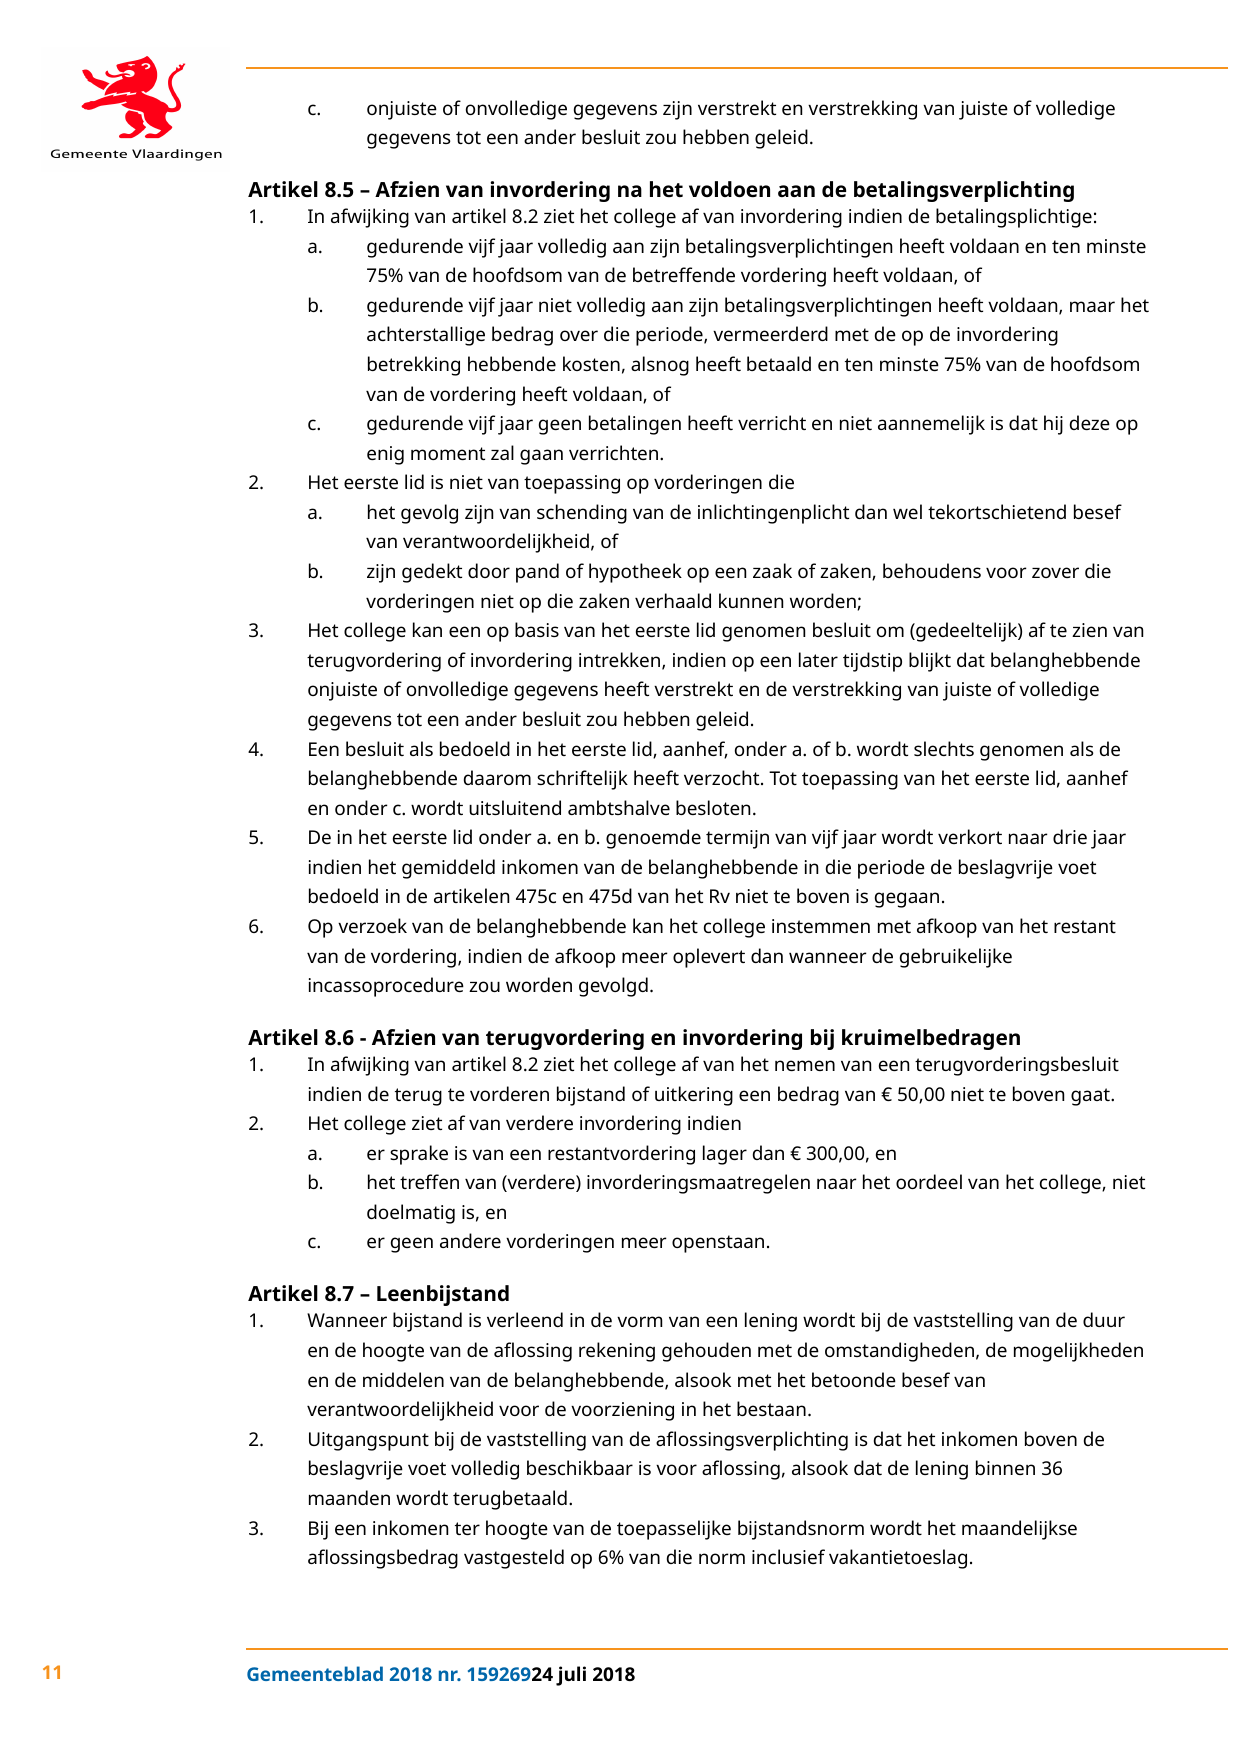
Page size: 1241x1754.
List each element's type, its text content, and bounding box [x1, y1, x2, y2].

list Het eerste lid is niet van toepassing op vorderingen die [248, 469, 1152, 495]
picture [41, 47, 231, 172]
list het gevolg zijn van schending van de inlichtingenplicht dan wel tekortschietend besef van verantwoordelijkheid, of [307, 499, 1152, 554]
list gedurende vijf jaar geen betalingen heeft verricht en niet aannemelijk is dat hij deze op enig moment zal gaan verrichten. [307, 410, 1152, 466]
list Het college ziet af van verdere invordering indien [248, 1110, 1152, 1136]
text Artikel 8.5 – Afzien van invordering na het voldoen aan de betalingsverplichting [248, 175, 1152, 203]
list Op verzoek van de belanghebbende kan het college instemmen met afkoop van het restant van de vordering, indien de afkoop meer oplevert dan wanneer de gebruikelijke incassoprocedure zou worden gevolgd. [248, 913, 1152, 998]
list In afwijking van artikel 8.2 ziet het college af van invordering indien de betalingsplichtige: [248, 203, 1152, 229]
text Artikel 8.6 - Afzien van terugvordering en invordering bij kruimelbedragen [248, 1023, 1152, 1051]
list het treffen van (verdere) invorderingsmaatregelen naar het oordeel van het college, niet doelmatig is, en [307, 1169, 1152, 1225]
list In afwijking van artikel 8.2 ziet het college af van het nemen van een terugvorderingsbesluit indien de terug te vorderen bijstand of uitkering een bedrag van € 50,00 niet te boven gaat. [248, 1051, 1152, 1107]
list er geen andere vorderingen meer openstaan. [307, 1229, 1152, 1254]
list Wanneer bijstand is verleend in de vorm van een lening wordt bij de vaststelling van de duur en de hoogte van de aflossing rekening gehouden met de omstandigheden, de mogelijkheden en de middelen van de belanghebbende, alsook met het betoonde besef van verantwoordelijkheid voor de voorziening in het bestaan. [248, 1308, 1152, 1422]
list Uitgangspunt bij de vaststelling van de aflossingsverplichting is dat het inkomen boven de beslagvrije voet volledig beschikbaar is voor aflossing, alsook dat de lening binnen 36 maanden wordt terugbetaald. [248, 1426, 1152, 1511]
list Het college kan een op basis van het eerste lid genomen besluit om (gedeeltelijk) af te zien van terugvordering of invordering intrekken, indien op een later tijdstip blijkt dat belanghebbende onjuiste of onvolledige gegevens heeft verstrekt en de verstrekking van juiste of volledige gegevens tot een ander besluit zou hebben geleid. [248, 617, 1152, 732]
list gedurende vijf jaar niet volledig aan zijn betalingsverplichtingen heeft voldaan, maar het achterstallige bedrag over die periode, vermeerderd met de op de invordering betrekking hebbende kosten, alsnog heeft betaald en ten minste 75% van de hoofdsom van de vordering heeft voldaan, of [307, 292, 1152, 406]
list De in het eerste lid onder a. en b. genoemde termijn van vijf jaar wordt verkort naar drie jaar indien het gemiddeld inkomen van de belanghebbende in die periode de beslagvrije voet bedoeld in de artikelen 475c en 475d van het Rv niet te boven is gegaan. [248, 824, 1152, 909]
list Bij een inkomen ter hoogte van de toepasselijke bijstandsnorm wordt het maandelijkse aflossingsbedrag vastgesteld op 6% van die norm inclusief vakantietoeslag. [248, 1515, 1152, 1570]
list zijn gedekt door pand of hypotheek op een zaak of zaken, behoudens voor zover die vorderingen niet op die zaken verhaald kunnen worden; [307, 558, 1152, 613]
list er sprake is van een restantvordering lager dan € 300,00, en [307, 1140, 1152, 1166]
list Een besluit als bedoeld in het eerste lid, aanhef, onder a. of b. wordt slechts genomen als de belanghebbende daarom schriftelijk heeft verzocht. Tot toepassing van het eerste lid, aanhef en onder c. wordt uitsluitend ambtshalve besloten. [248, 736, 1152, 821]
list gedurende vijf jaar volledig aan zijn betalingsverplichtingen heeft voldaan en ten minste 75% van de hoofdsom van de betreffende vordering heeft voldaan, of [307, 233, 1152, 288]
list onjuiste of onvolledige gegevens zijn verstrekt en verstrekking van juiste of volledige gegevens tot een ander besluit zou hebben geleid. [307, 95, 1152, 150]
text Artikel 8.7 – Leenbijstand [248, 1279, 1152, 1308]
